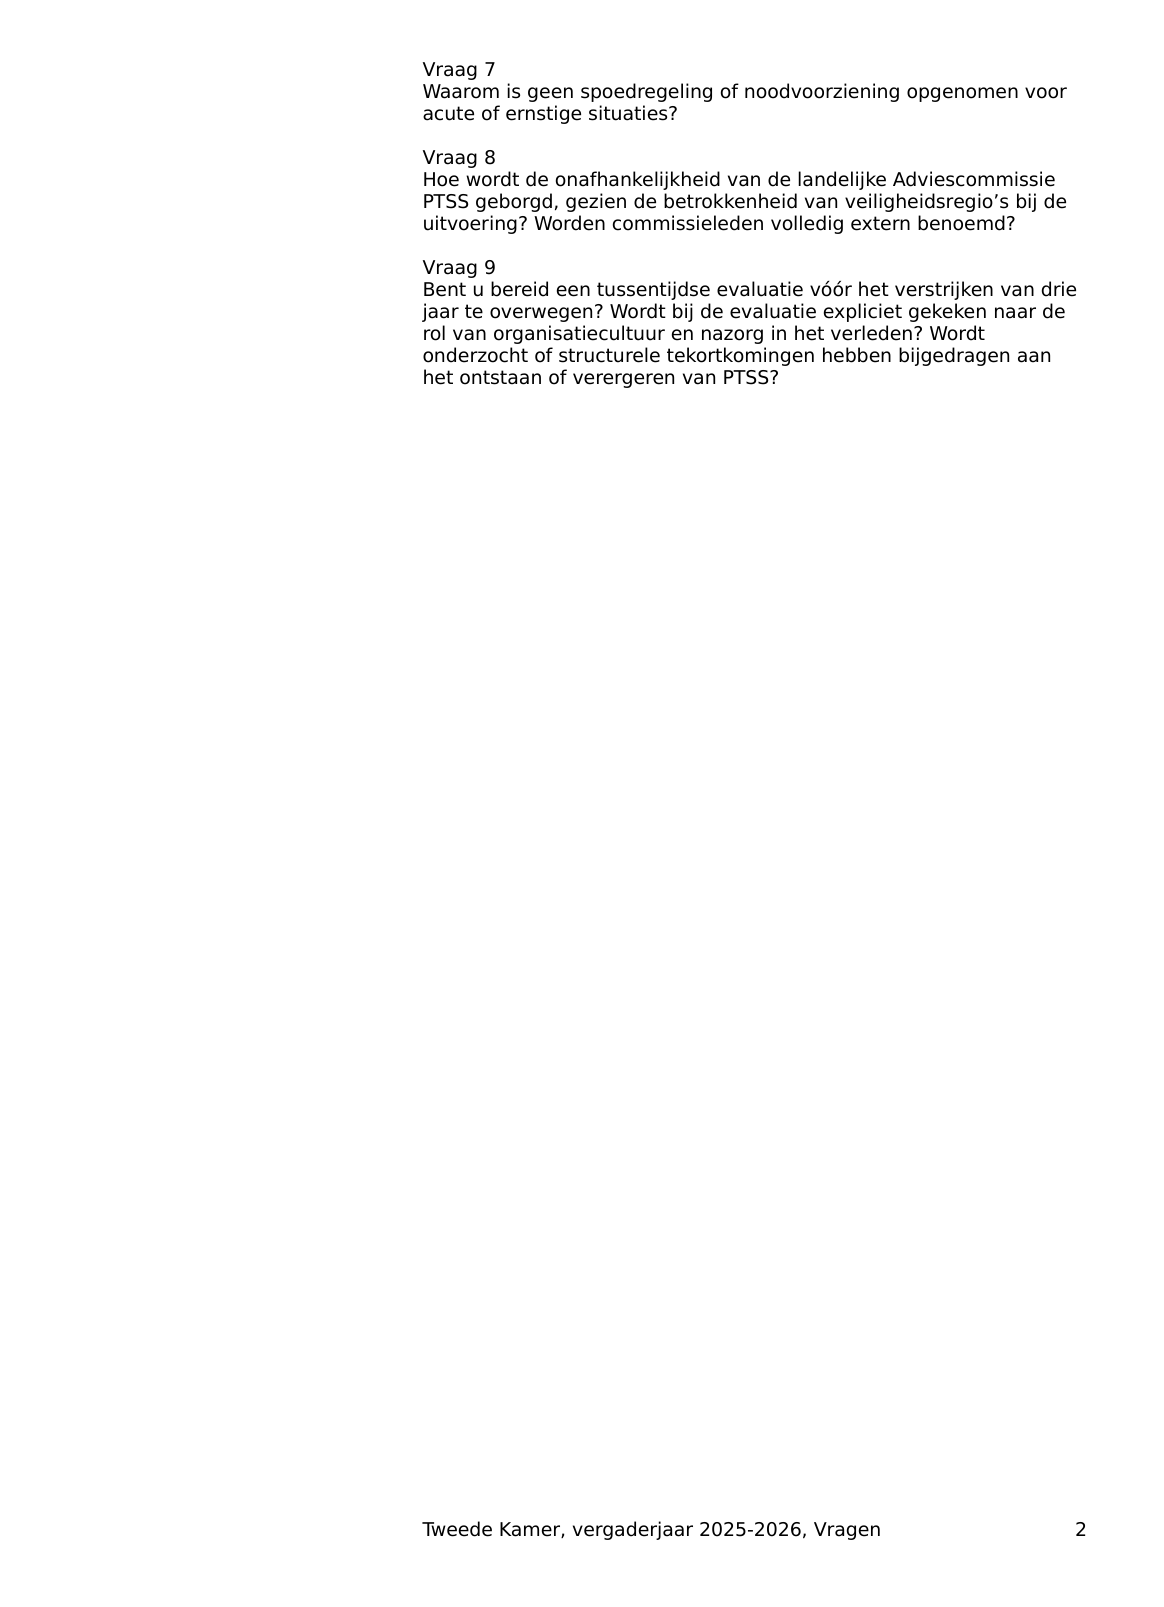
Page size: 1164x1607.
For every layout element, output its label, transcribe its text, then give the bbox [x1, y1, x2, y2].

text Hoe wordt de onafhankelijkheid van de landelijke Adviescommissie PTSS geborgd, gezien de betrokkenheid van veiligheidsregio’s bij de uitvoering? Worden commissieleden volledig extern benoemd? [422, 169, 1087, 235]
text Vraag 7 [422, 59, 1087, 81]
text Vraag 8 [422, 147, 1087, 169]
text Vraag 9 [422, 257, 1087, 279]
text Bent u bereid een tussentijdse evaluatie vóór het verstrijken van drie jaar te overwegen? Wordt bij de evaluatie expliciet gekeken naar de rol van organisatiecultuur en nazorg in het verleden? Wordt onderzocht of structurele tekortkomingen hebben bijgedragen aan het ontstaan of verergeren van PTSS? [422, 279, 1087, 389]
text Waarom is geen spoedregeling of noodvoorziening opgenomen voor acute of ernstige situaties? [422, 81, 1087, 125]
